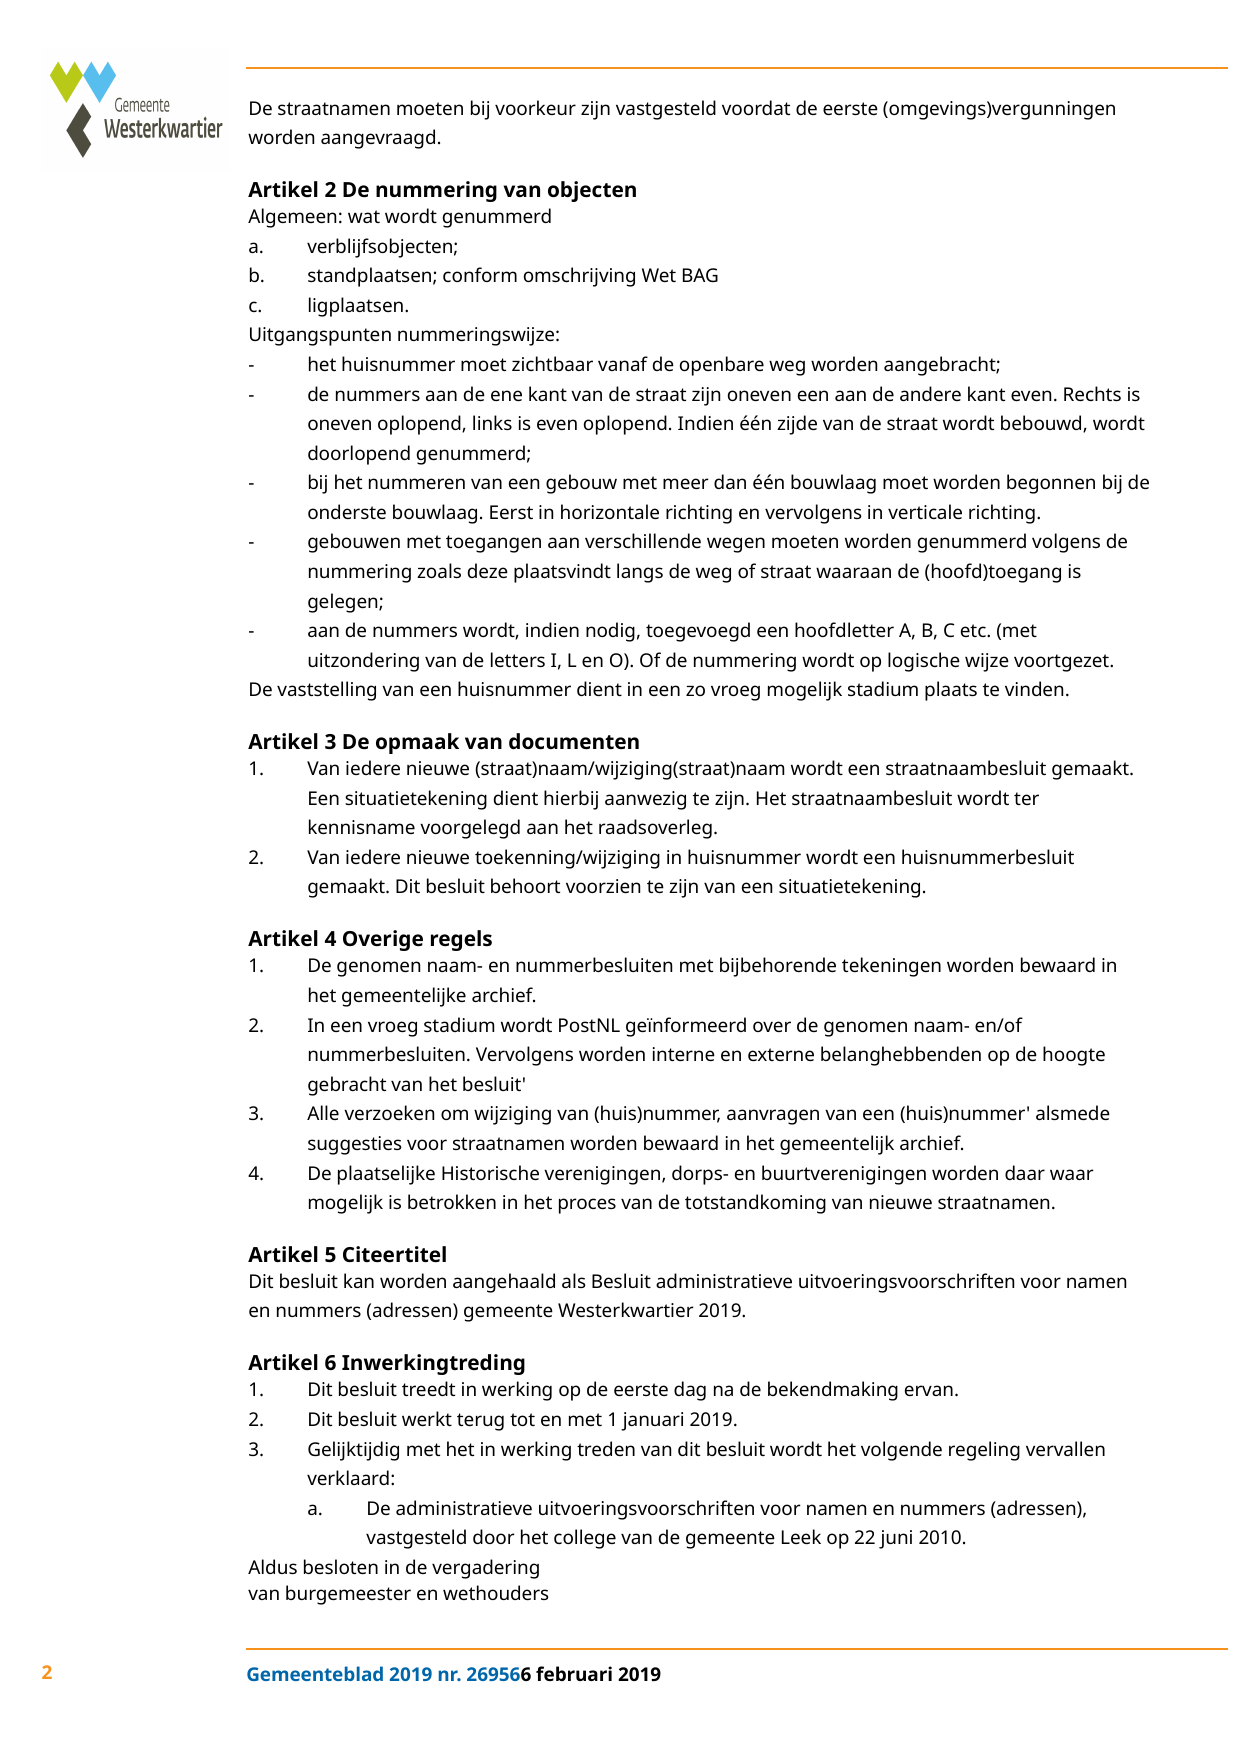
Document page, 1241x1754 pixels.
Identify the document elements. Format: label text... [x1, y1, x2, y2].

text Artikel 4 Overige regels [248, 924, 1152, 953]
list het huisnummer moet zichtbaar vanaf de openbare weg worden aangebracht; [248, 351, 1152, 377]
list Gelijktijdig met het in werking treden van dit besluit wordt het volgende regeling vervallen verklaard: [248, 1436, 1152, 1491]
list De plaatselijke Historische verenigingen, dorps- en buurtverenigingen worden daar waar mogelijk is betrokken in het proces van de totstandkoming van nieuwe straatnamen. [248, 1160, 1152, 1215]
text De straatnamen moeten bij voorkeur zijn vastgesteld voordat de eerste (omgevings)vergunningen worden aangevraagd. [248, 95, 1152, 150]
text Artikel 2 De nummering van objecten [248, 175, 1152, 203]
text Uitgangspunten nummeringswijze: [248, 322, 1152, 347]
list Van iedere nieuwe (straat)naam/wijziging(straat)naam wordt een straatnaambesluit gemaakt. Een situatietekening dient hierbij aanwezig te zijn. Het straatnaambesluit wordt ter kennisname voorgelegd aan het raadsoverleg. [248, 755, 1152, 840]
list aan de nummers wordt, indien nodig, toegevoegd een hoofdletter A, B, C etc. (met uitzondering van de letters I, L en O). Of de nummering wordt op logische wijze voortgezet. [248, 617, 1152, 673]
list In een vroeg stadium wordt PostNL geïnformeerd over de genomen naam- en/of nummerbesluiten. Vervolgens worden interne en externe belanghebbenden op de hoogte gebracht van het besluit' [248, 1012, 1152, 1097]
text Artikel 3 De opmaak van documenten [248, 727, 1152, 755]
list verblijfsobjecten; [248, 233, 1152, 258]
list standplaatsen; conform omschrijving Wet BAG [248, 262, 1152, 288]
text Artikel 5 Citeertitel [248, 1240, 1152, 1268]
list bij het nummeren van een gebouw met meer dan één bouwlaag moet worden begonnen bij de onderste bouwlaag. Eerst in horizontale richting en vervolgens in verticale richting. [248, 469, 1152, 525]
text Algemeen: wat wordt genummerd [248, 203, 1152, 229]
picture [41, 47, 231, 172]
text Aldus besloten in de vergadering [248, 1554, 1152, 1580]
text Artikel 6 Inwerkingtreding [248, 1348, 1152, 1377]
list Alle verzoeken om wijziging van (huis)nummer, aanvragen van een (huis)nummer' alsmede suggesties voor straatnamen worden bewaard in het gemeentelijk archief. [248, 1101, 1152, 1156]
list gebouwen met toegangen aan verschillende wegen moeten worden genummerd volgens de nummering zoals deze plaatsvindt langs de weg of straat waaraan de (hoofd)toegang is gelegen; [248, 529, 1152, 613]
list De administratieve uitvoeringsvoorschriften voor namen en nummers (adressen), vastgesteld door het college van de gemeente Leek op 22 juni 2010. [307, 1495, 1152, 1550]
list De genomen naam- en nummerbesluiten met bijbehorende tekeningen worden bewaard in het gemeentelijke archief. [248, 953, 1152, 1008]
list ligplaatsen. [248, 292, 1152, 318]
list Dit besluit werkt terug tot en met 1 januari 2019. [248, 1406, 1152, 1432]
list Dit besluit treedt in werking op de eerste dag na de bekendmaking ervan. [248, 1377, 1152, 1402]
list de nummers aan de ene kant van de straat zijn oneven een aan de andere kant even. Rechts is oneven oplopend, links is even oplopend. Indien één zijde van de straat wordt bebouwd, wordt doorlopend genummerd; [248, 381, 1152, 466]
text De vaststelling van een huisnummer dient in een zo vroeg mogelijk stadium plaats te vinden. [248, 677, 1152, 702]
text Dit besluit kan worden aangehaald als Besluit administratieve uitvoeringsvoorschriften voor namen en nummers (adressen) gemeente Westerkwartier 2019. [248, 1268, 1152, 1323]
text van burgemeester en wethouders [248, 1580, 1152, 1606]
list Van iedere nieuwe toekenning/wijziging in huisnummer wordt een huisnummerbesluit gemaakt. Dit besluit behoort voorzien te zijn van een situatietekening. [248, 844, 1152, 899]
